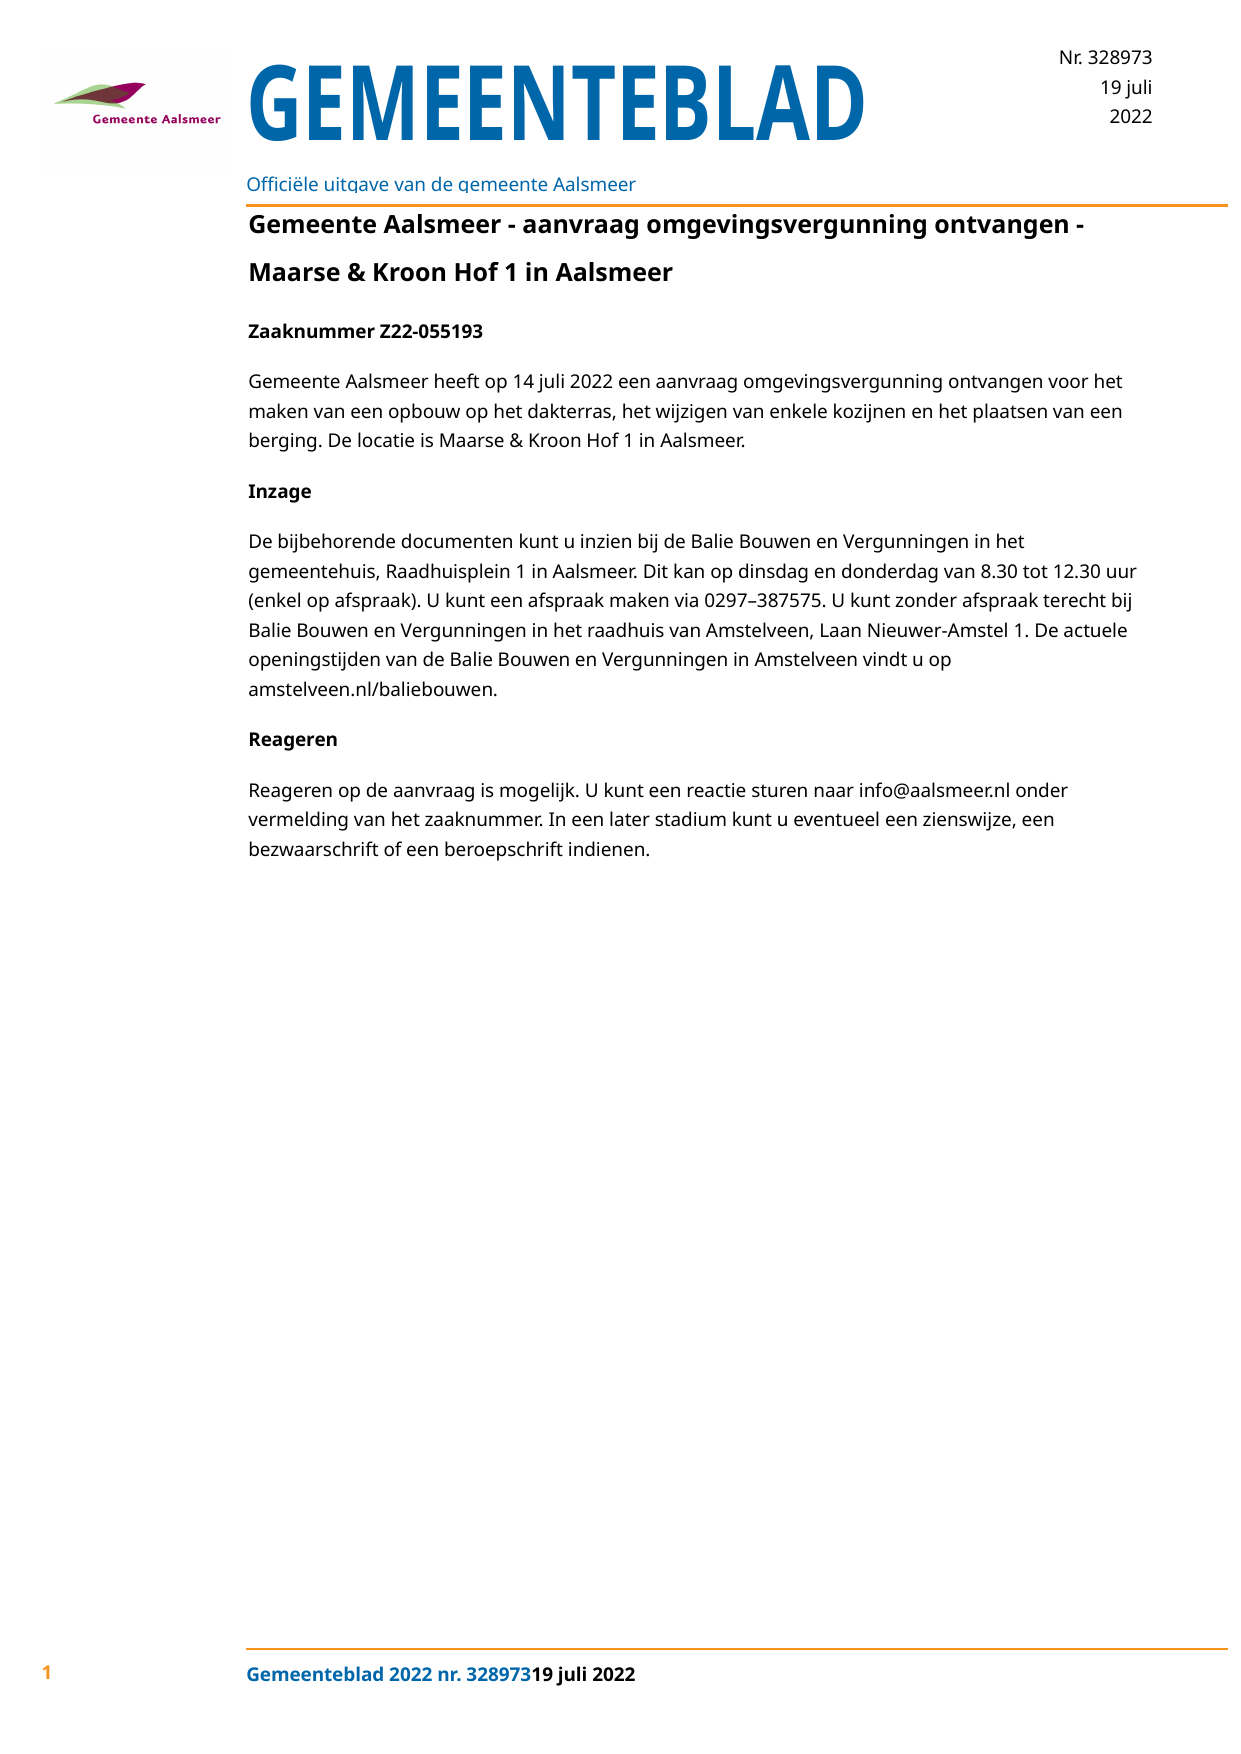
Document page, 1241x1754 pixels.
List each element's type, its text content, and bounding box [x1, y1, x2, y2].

text Zaaknummer Z22-055193 [248, 318, 1152, 344]
picture [41, 47, 231, 172]
text Reageren op de aanvraag is mogelijk. U kunt een reactie sturen naar info@aalsmeer.nl onder vermelding van het zaaknummer. In een later stadium kunt u eventueel een zienswijze, een bezwaarschrift of een beroepschrift indienen. [248, 777, 1152, 862]
text Gemeente Aalsmeer heeft op 14 juli 2022 een aanvraag omgevingsvergunning ontvangen voor het maken van een opbouw op het dakterras, het wijzigen van enkele kozijnen en het plaatsen van een berging. De locatie is Maarse & Kroon Hof 1 in Aalsmeer. [248, 368, 1152, 453]
text Gemeente Aalsmeer - aanvraag omgevingsvergunning ontvangen - Maarse & Kroon Hof 1 in Aalsmeer [248, 207, 1152, 288]
text Reageren [248, 727, 1152, 752]
text De bijbehorende documenten kunt u inzien bij de Balie Bouwen en Vergunningen in het gemeentehuis, Raadhuisplein 1 in Aalsmeer. Dit kan op dinsdag en donderdag van 8.30 tot 12.30 uur (enkel op afspraak). U kunt een afspraak maken via 0297–387575. U kunt zonder afspraak terecht bij Balie Bouwen en Vergunningen in het raadhuis van Amstelveen, Laan Nieuwer-Amstel 1. De actuele openingstijden van de Balie Bouwen en Vergunningen in Amstelveen vindt u op amstelveen.nl/baliebouwen. [248, 528, 1152, 702]
text Inzage [248, 478, 1152, 504]
